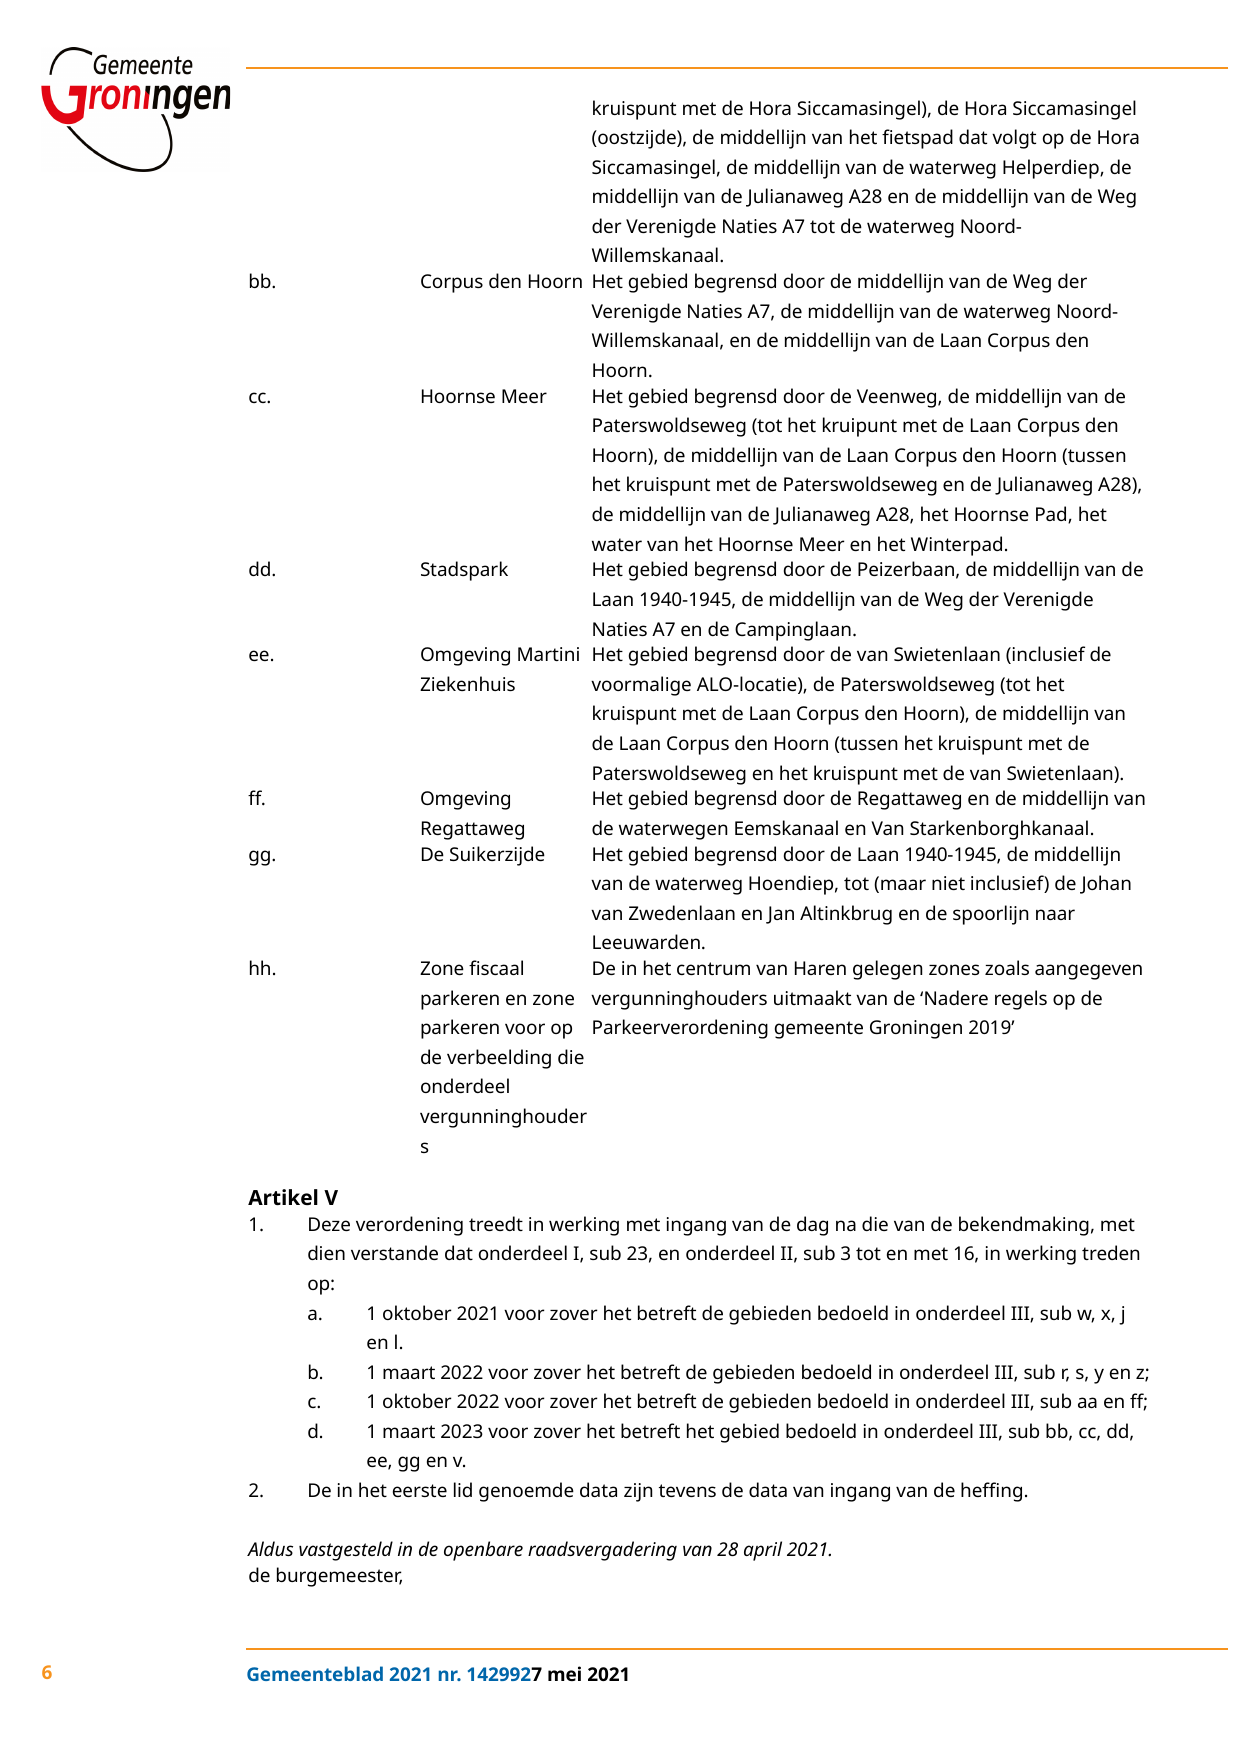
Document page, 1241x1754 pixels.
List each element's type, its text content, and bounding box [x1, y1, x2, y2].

text Artikel V [248, 1183, 1152, 1211]
table_cell hh. [248, 955, 420, 1158]
table_cell ff. [248, 786, 420, 841]
table_cell Het gebied begrensd door de Regattaweg en de middellijn van de waterwegen Eemskanaal en Van Starkenborghkanaal. [591, 786, 1152, 841]
table_cell Het gebied begrensd door de Veenweg, de middellijn van de Paterswoldseweg (tot het kruipunt met de Laan Corpus den Hoorn), de middellijn van de Laan Corpus den Hoorn (tussen het kruispunt met de Paterswoldseweg en de Julianaweg A28), de middellijn van de Julianaweg A28, het Hoornse Pad, het water van het Hoornse Meer en het Winterpad. [591, 383, 1152, 557]
table_cell ee. [248, 641, 420, 786]
table_cell gg. [248, 841, 420, 955]
list 1 maart 2022 voor zover het betreft de gebieden bedoeld in onderdeel III, sub r, s, y en z; [307, 1359, 1152, 1385]
table_cell bb. [248, 269, 420, 383]
table_cell Stadspark [420, 557, 591, 641]
table_cell Corpus den Hoorn [420, 269, 591, 383]
table_cell cc. [248, 383, 420, 557]
table_cell Het gebied begrensd door de Laan 1940-1945, de middellijn van de waterweg Hoendiep, tot (maar niet inclusief) de Johan van Zwedenlaan en Jan Altinkbrug en de spoorlijn naar Leeuwarden. [591, 841, 1152, 955]
table_cell [248, 95, 420, 268]
list Deze verordening treedt in werking met ingang van de dag na die van de bekendmaking, met dien verstande dat onderdeel I, sub 23, en onderdeel II, sub 3 tot en met 16, in werking treden op: [248, 1211, 1152, 1296]
table_cell [420, 95, 591, 268]
table_cell Het gebied begrensd door de van Swietenlaan (inclusief de voormalige ALO-locatie), de Paterswoldseweg (tot het kruispunt met de Laan Corpus den Hoorn), de middellijn van de Laan Corpus den Hoorn (tussen het kruispunt met de Paterswoldseweg en het kruispunt met de van Swietenlaan). [591, 641, 1152, 786]
table_cell kruispunt met de Hora Siccamasingel), de Hora Siccamasingel (oostzijde), de middellijn van het fietspad dat volgt op de Hora Siccamasingel, de middellijn van de waterweg Helperdiep, de middellijn van de Julianaweg A28 en de middellijn van de Weg der Verenigde Naties A7 tot de waterweg Noord-Willemskanaal. [591, 95, 1152, 268]
table_cell Omgeving Martini Ziekenhuis [420, 641, 591, 786]
picture [41, 47, 231, 172]
table_cell Hoornse Meer [420, 383, 591, 557]
table_cell De Suikerzijde [420, 841, 591, 955]
list 1 oktober 2021 voor zover het betreft de gebieden bedoeld in onderdeel III, sub w, x, j en l. [307, 1300, 1152, 1355]
text Aldus vastgesteld in de openbare raadsvergadering van 28 april 2021. [248, 1536, 1152, 1562]
table_cell Het gebied begrensd door de middellijn van de Weg der Verenigde Naties A7, de middellijn van de waterweg Noord-Willemskanaal, en de middellijn van de Laan Corpus den Hoorn. [591, 269, 1152, 383]
list 1 maart 2023 voor zover het betreft het gebied bedoeld in onderdeel III, sub bb, cc, dd, ee, gg en v. [307, 1418, 1152, 1473]
list 1 oktober 2022 voor zover het betreft de gebieden bedoeld in onderdeel III, sub aa en ff; [307, 1388, 1152, 1414]
table_cell dd. [248, 557, 420, 641]
list De in het eerste lid genoemde data zijn tevens de data van ingang van de heffing. [248, 1477, 1152, 1503]
text de burgemeester, [248, 1562, 1152, 1588]
table_cell Omgeving Regattaweg [420, 786, 591, 841]
table_cell Het gebied begrensd door de Peizerbaan, de middellijn van de Laan 1940-1945, de middellijn van de Weg der Verenigde Naties A7 en de Campinglaan. [591, 557, 1152, 641]
table_cell Zone fiscaal parkeren en zone parkeren voor op de verbeelding die onderdeel vergunninghouders [420, 955, 591, 1158]
table_cell De in het centrum van Haren gelegen zones zoals aangegeven vergunninghouders uitmaakt van de ‘Nadere regels op de Parkeerverordening gemeente Groningen 2019’ [591, 955, 1152, 1158]
